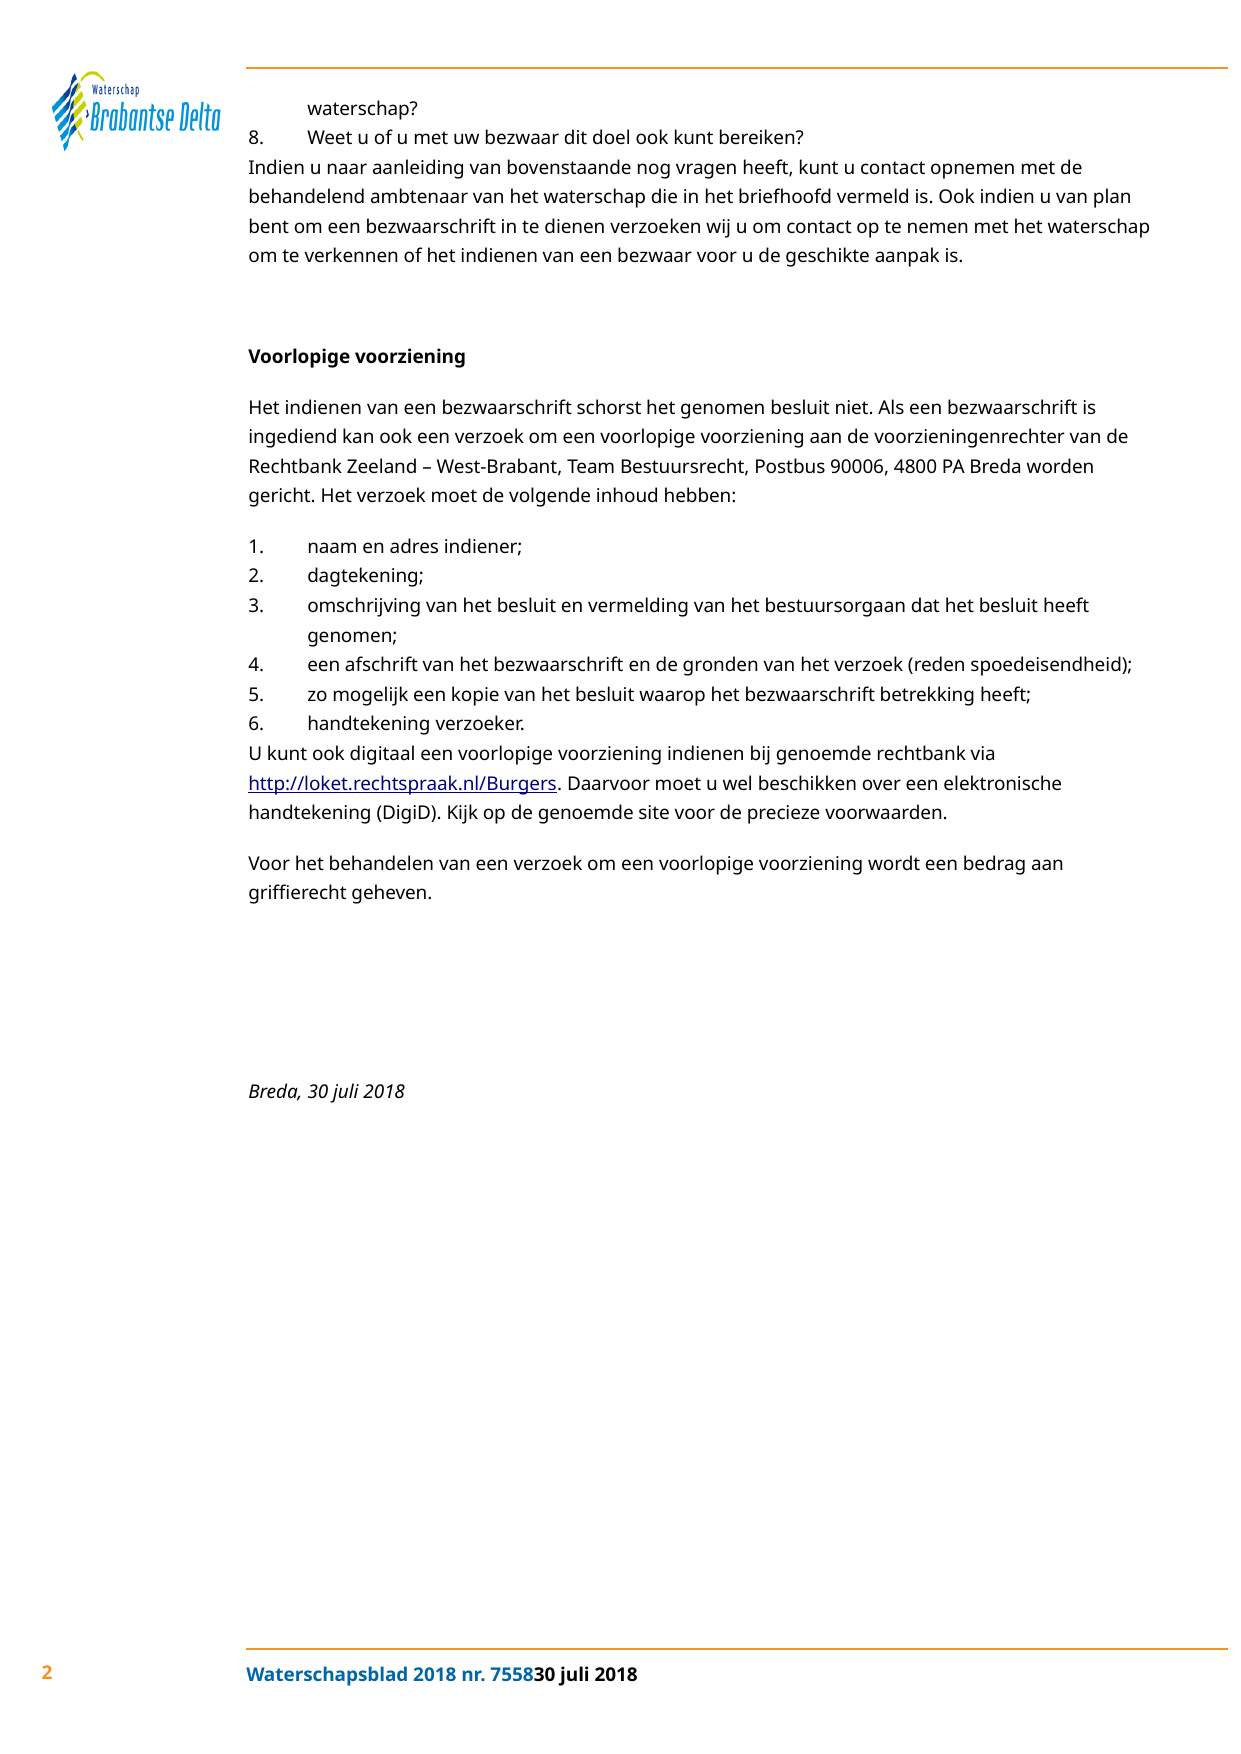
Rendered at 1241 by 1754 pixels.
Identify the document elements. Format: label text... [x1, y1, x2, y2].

list handtekening verzoeker. [248, 711, 1152, 736]
text Voor het behandelen van een verzoek om een voorlopige voorziening wordt een bedrag aan griffierecht geheven. [248, 850, 1152, 905]
list een afschrift van het bezwaarschrift en de gronden van het verzoek (reden spoedeisendheid); [248, 651, 1152, 677]
list zo mogelijk een kopie van het besluit waarop het bezwaarschrift betrekking heeft; [248, 681, 1152, 707]
list dagtekening; [248, 563, 1152, 588]
list naam en adres indiener; [248, 533, 1152, 559]
text Indien u naar aanleiding van bovenstaande nog vragen heeft, kunt u contact opnemen met de behandelend ambtenaar van het waterschap die in het briefhoofd vermeld is. Ook indien u van plan bent om een bezwaarschrift in te dienen verzoeken wij u om contact op te nemen met het waterschap om te verkennen of het indienen van een bezwaar voor u de geschikte aanpak is. [248, 154, 1152, 268]
text U kunt ook digitaal een voorlopige voorziening indienen bij genoemde rechtbank via http://loket.rechtspraak.nl/Burgers. Daarvoor moet u wel beschikken over een elektronische handtekening (DigiD). Kijk op de genoemde site voor de precieze voorwaarden. [248, 740, 1152, 825]
text Breda, 30 juli 2018 [248, 1078, 1152, 1104]
text Voorlopige voorziening [248, 343, 1152, 369]
list waterschap? [248, 95, 1152, 121]
picture [41, 47, 231, 172]
text Het indienen van een bezwaarschrift schorst het genomen besluit niet. Als een bezwaarschrift is ingediend kan ook een verzoek om een voorlopige voorziening aan de voorzieningenrechter van de Rechtbank Zeeland – West-Brabant, Team Bestuursrecht, Postbus 90006, 4800 PA Breda worden gericht. Het verzoek moet de volgende inhoud hebben: [248, 394, 1152, 508]
list omschrijving van het besluit en vermelding van het bestuursorgaan dat het besluit heeft genomen; [248, 592, 1152, 648]
list Weet u of u met uw bezwaar dit doel ook kunt bereiken? [248, 124, 1152, 150]
